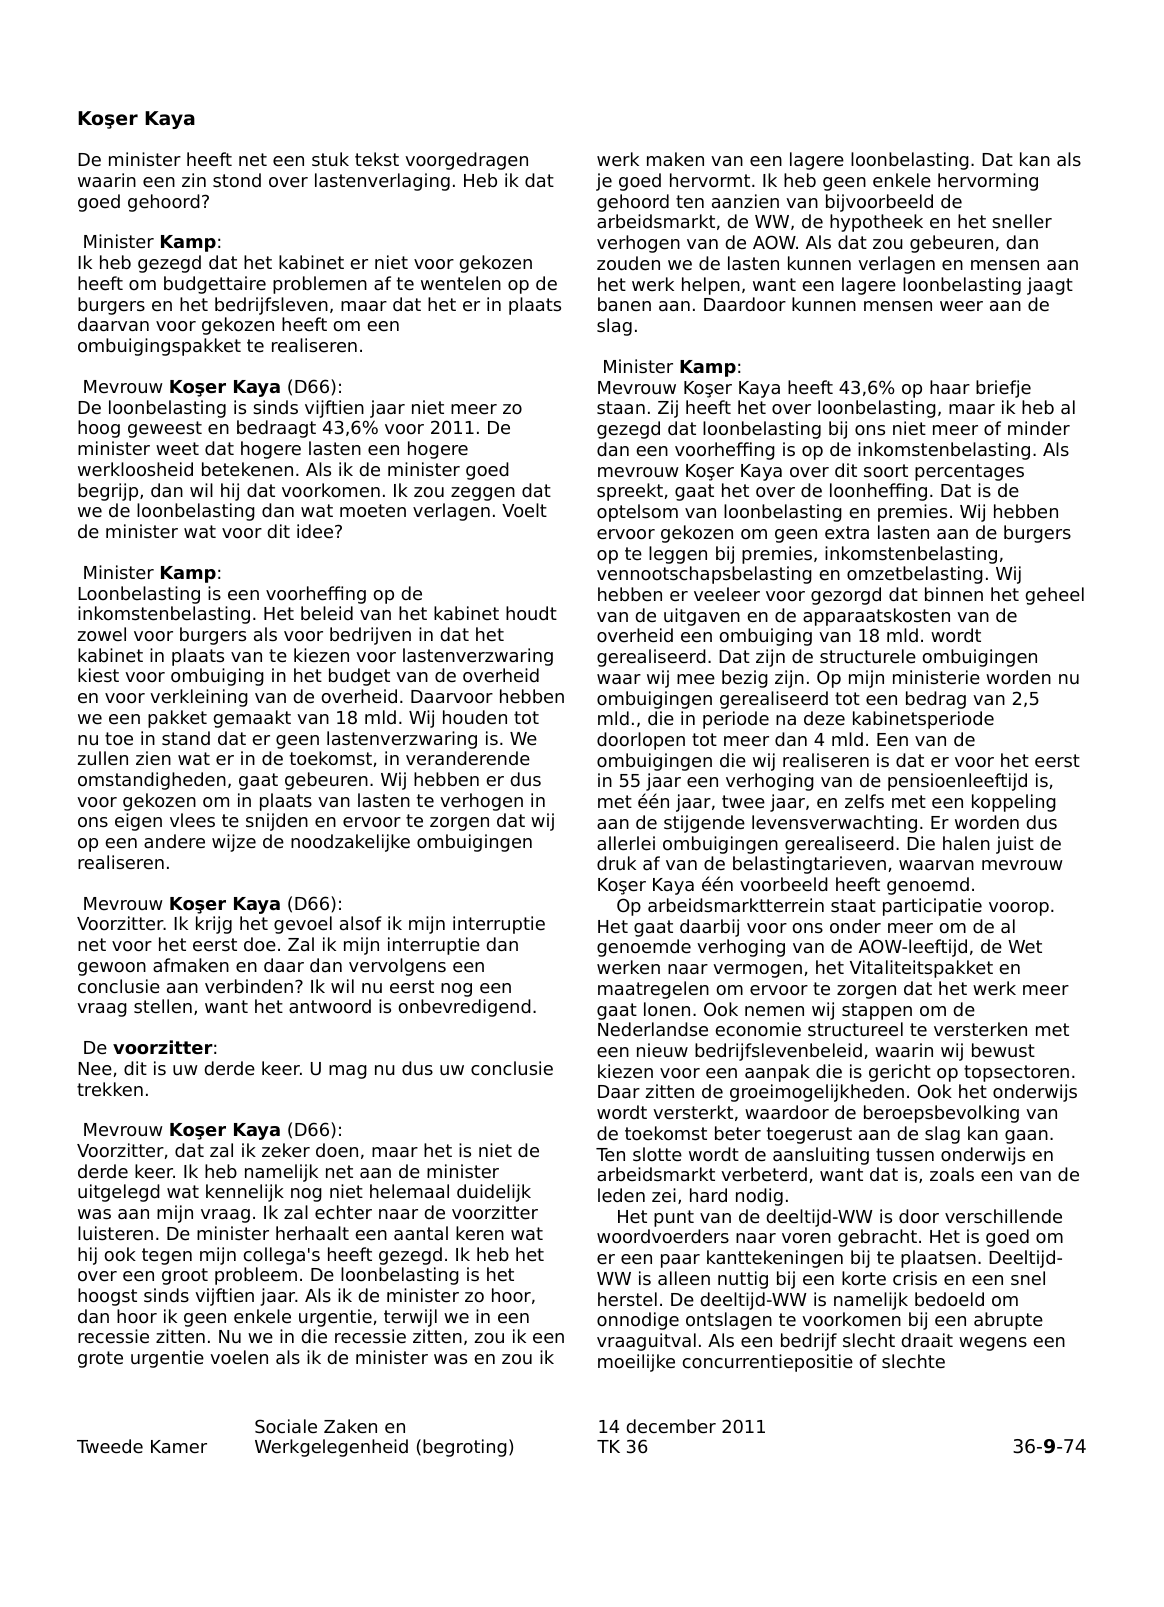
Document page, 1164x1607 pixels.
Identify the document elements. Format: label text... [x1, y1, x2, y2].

text Mevrouw Koşer Kaya (D66): [77, 893, 567, 914]
text Mevrouw Koşer Kaya (D66): [77, 1120, 567, 1141]
text De voorzitter: [77, 1038, 567, 1059]
text Op arbeidsmarktterrein staat participatie voorop. Het gaat daarbij voor ons onder meer om de al genoemde verhoging van de AOW-leeftijd, de Wet werken naar vermogen, het Vitaliteitspakket en maatregelen om ervoor te zorgen dat het werk meer gaat lonen. Ook nemen wij stappen om de Nederlandse economie structureel te versterken met een nieuw bedrijfslevenbeleid, waarin wij bewust kiezen voor een aanpak die is gericht op topsectoren. Daar zitten de groeimogelijkheden. Ook het onderwijs wordt versterkt, waardoor de beroepsbevolking van de toekomst beter toegerust aan de slag kan gaan. Ten slotte wordt de aansluiting tussen onderwijs en arbeidsmarkt verbeterd, want dat is, zoals een van de leden zei, hard nodig. [596, 896, 1087, 1207]
text Minister Kamp: [77, 232, 567, 253]
text Voorzitter. Ik krijg het gevoel alsof ik mijn interruptie net voor het eerst doe. Zal ik mijn interruptie dan gewoon afmaken en daar dan vervolgens een conclusie aan verbinden? Ik wil nu eerst nog een vraag stellen, want het antwoord is onbevredigend. [77, 914, 567, 1018]
text Minister Kamp: [77, 563, 567, 583]
text Loonbelasting is een voorheffing op de inkomstenbelasting. Het beleid van het kabinet houdt zowel voor burgers als voor bedrijven in dat het kabinet in plaats van te kiezen voor lastenverzwaring kiest voor ombuiging in het budget van de overheid en voor verkleining van de overheid. Daarvoor hebben we een pakket gemaakt van 18 mld. Wij houden tot nu toe in stand dat er geen lastenverzwaring is. We zullen zien wat er in de toekomst, in veranderende omstandigheden, gaat gebeuren. Wij hebben er dus voor gekozen om in plaats van lasten te verhogen in ons eigen vlees te snijden en ervoor te zorgen dat wij op een andere wijze de noodzakelijke ombuigingen realiseren. [77, 583, 567, 873]
text Mevrouw Koşer Kaya heeft 43,6% op haar briefje staan. Zij heeft het over loonbelasting, maar ik heb al gezegd dat loonbelasting bij ons niet meer of minder dan een voorheffing is op de inkomstenbelasting. Als mevrouw Koşer Kaya over dit soort percentages spreekt, gaat het over de loonheffing. Dat is de optelsom van loonbelasting en premies. Wij hebben ervoor gekozen om geen extra lasten aan de burgers op te leggen bij premies, inkomstenbelasting, vennootschapsbelasting en omzetbelasting. Wij hebben er veeleer voor gezorgd dat binnen het geheel van de uitgaven en de apparaatskosten van de overheid een ombuiging van 18 mld. wordt gerealiseerd. Dat zijn de structurele ombuigingen waar wij mee bezig zijn. Op mijn ministerie worden nu ombuigingen gerealiseerd tot een bedrag van 2,5 mld., die in periode na deze kabinetsperiode doorlopen tot meer dan 4 mld. Een van de ombuigingen die wij realiseren is dat er voor het eerst in 55 jaar een verhoging van de pensioenleeftijd is, met één jaar, twee jaar, en zelfs met een koppeling aan de stijgende levensverwachting. Er worden dus allerlei ombuigingen gerealiseerd. Die halen juist de druk af van de belastingtarieven, waarvan mevrouw Koşer Kaya één voorbeeld heeft genoemd. [596, 377, 1087, 896]
text De loonbelasting is sinds vijftien jaar niet meer zo hoog geweest en bedraagt 43,6% voor 2011. De minister weet dat hogere lasten een hogere werkloosheid betekenen. Als ik de minister goed begrijp, dan wil hij dat voorkomen. Ik zou zeggen dat we de loonbelasting dan wat moeten verlagen. Voelt de minister wat voor dit idee? [77, 397, 567, 543]
text Mevrouw Koşer Kaya (D66): [77, 377, 567, 397]
text Voorzitter, dat zal ik zeker doen, maar het is niet de derde keer. Ik heb namelijk net aan de minister uitgelegd wat kennelijk nog niet helemaal duidelijk was aan mijn vraag. Ik zal echter naar de voorzitter luisteren. De minister herhaalt een aantal keren wat hij ook tegen mijn collega's heeft gezegd. Ik heb het over een groot probleem. De loonbelasting is het hoogst sinds vijftien jaar. Als ik de minister zo hoor, dan hoor ik geen enkele urgentie, terwijl we in een recessie zitten. Nu we in die recessie zitten, zou ik een grote urgentie voelen als ik de minister was en zou ik [77, 1141, 567, 1369]
text Nee, dit is uw derde keer. U mag nu dus uw conclusie trekken. [77, 1059, 567, 1100]
text Het punt van de deeltijd-WW is door verschillende woordvoerders naar voren gebracht. Het is goed om er een paar kanttekeningen bij te plaatsen. Deeltijd-WW is alleen nuttig bij een korte crisis en een snel herstel. De deeltijd-WW is namelijk bedoeld om onnodige ontslagen te voorkomen bij een abrupte vraaguitval. Als een bedrijf slecht draait wegens een moeilijke concurrentiepositie of slechte [596, 1207, 1087, 1372]
text werk maken van een lagere loonbelasting. Dat kan als je goed hervormt. Ik heb geen enkele hervorming gehoord ten aanzien van bijvoorbeeld de arbeidsmarkt, de WW, de hypotheek en het sneller verhogen van de AOW. Als dat zou gebeuren, dan zouden we de lasten kunnen verlagen en mensen aan het werk helpen, want een lagere loonbelasting jaagt banen aan. Daardoor kunnen mensen weer aan de slag. [596, 150, 1087, 337]
text Minister Kamp: [596, 357, 1087, 377]
text De minister heeft net een stuk tekst voorgedragen waarin een zin stond over lastenverlaging. Heb ik dat goed gehoord? [77, 150, 567, 212]
text Ik heb gezegd dat het kabinet er niet voor gekozen heeft om budgettaire problemen af te wentelen op de burgers en het bedrijfsleven, maar dat het er in plaats daarvan voor gekozen heeft om een ombuigingspakket te realiseren. [77, 253, 567, 357]
